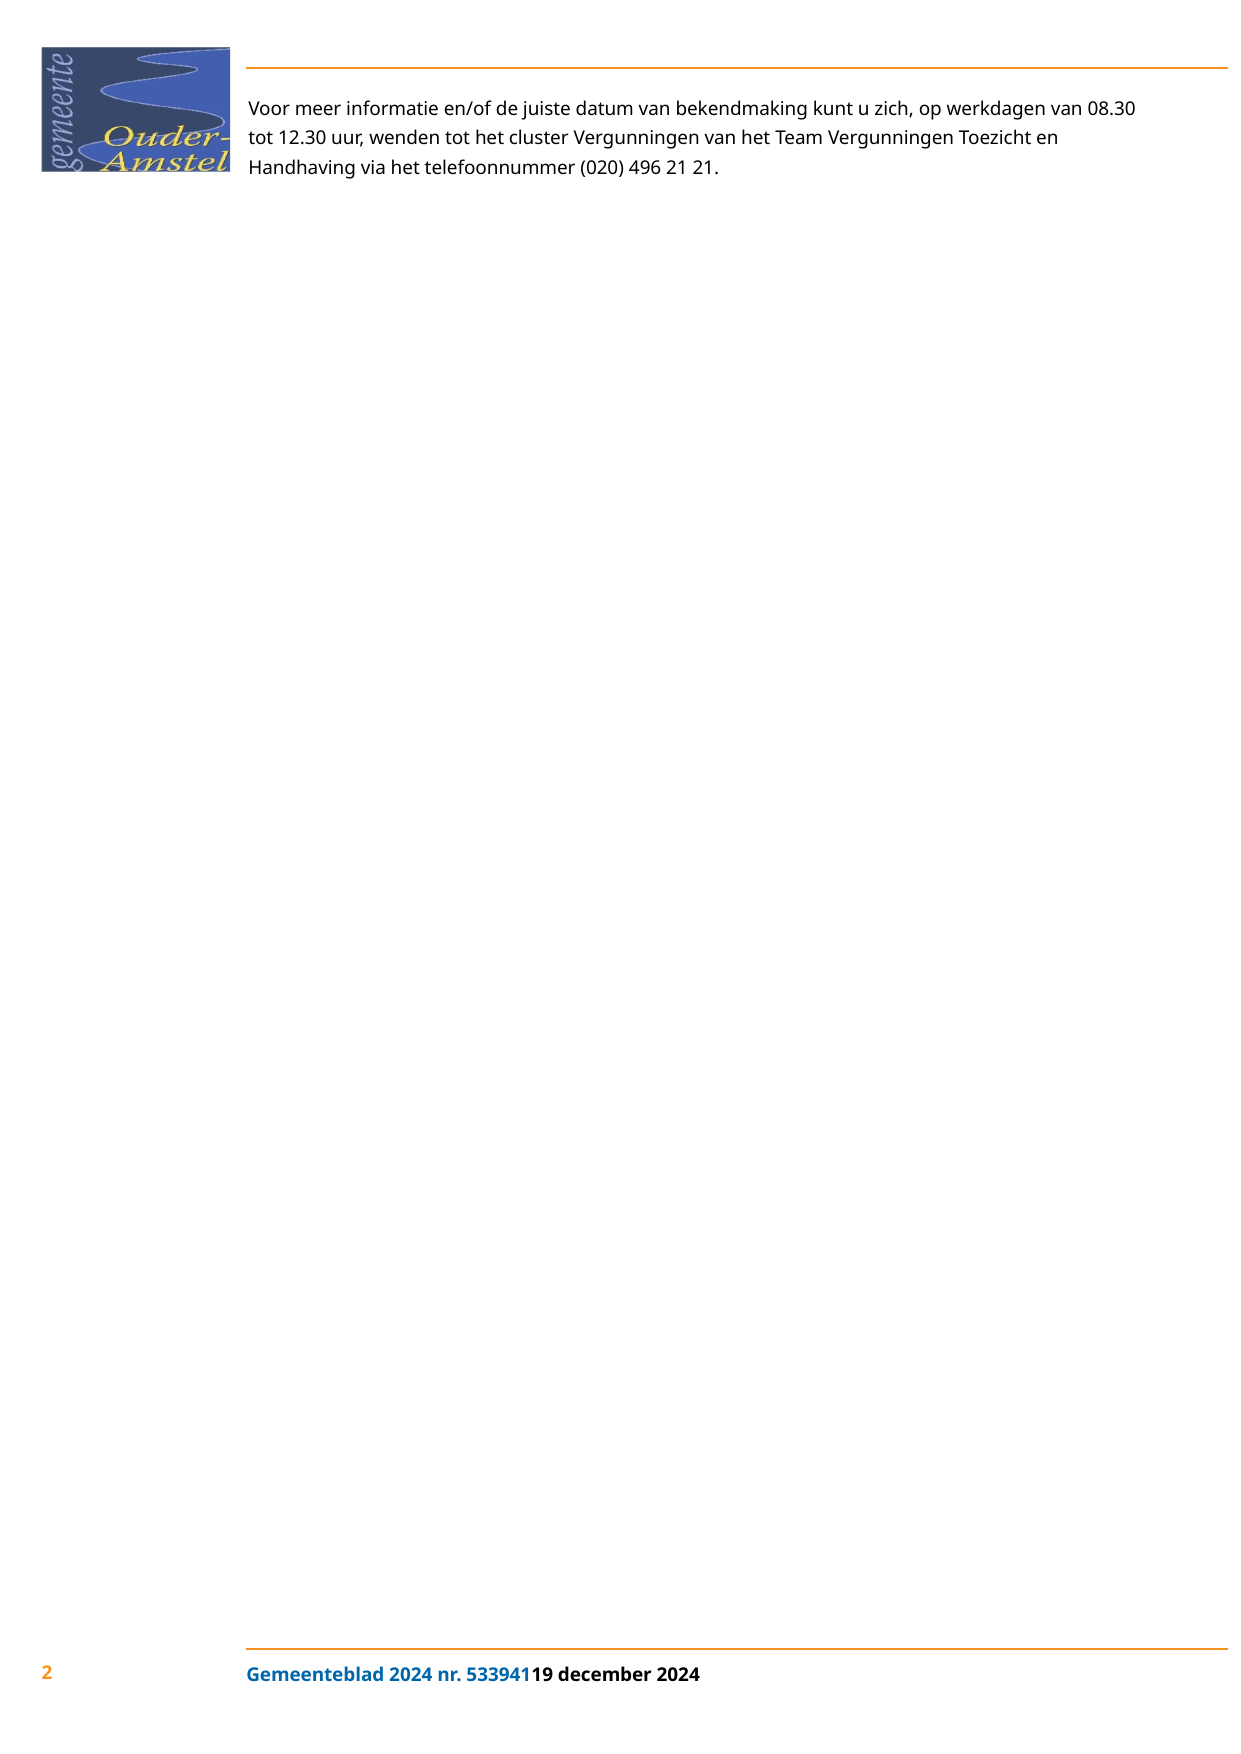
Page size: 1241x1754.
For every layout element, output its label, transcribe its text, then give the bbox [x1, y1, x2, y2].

text Voor meer informatie en/of de juiste datum van bekendmaking kunt u zich, op werkdagen van 08.30 tot 12.30 uur, wenden tot het cluster Vergunningen van het Team Vergunningen Toezicht en Handhaving via het telefoonnummer (020) 496 21 21. [248, 95, 1152, 180]
picture [41, 47, 231, 172]
